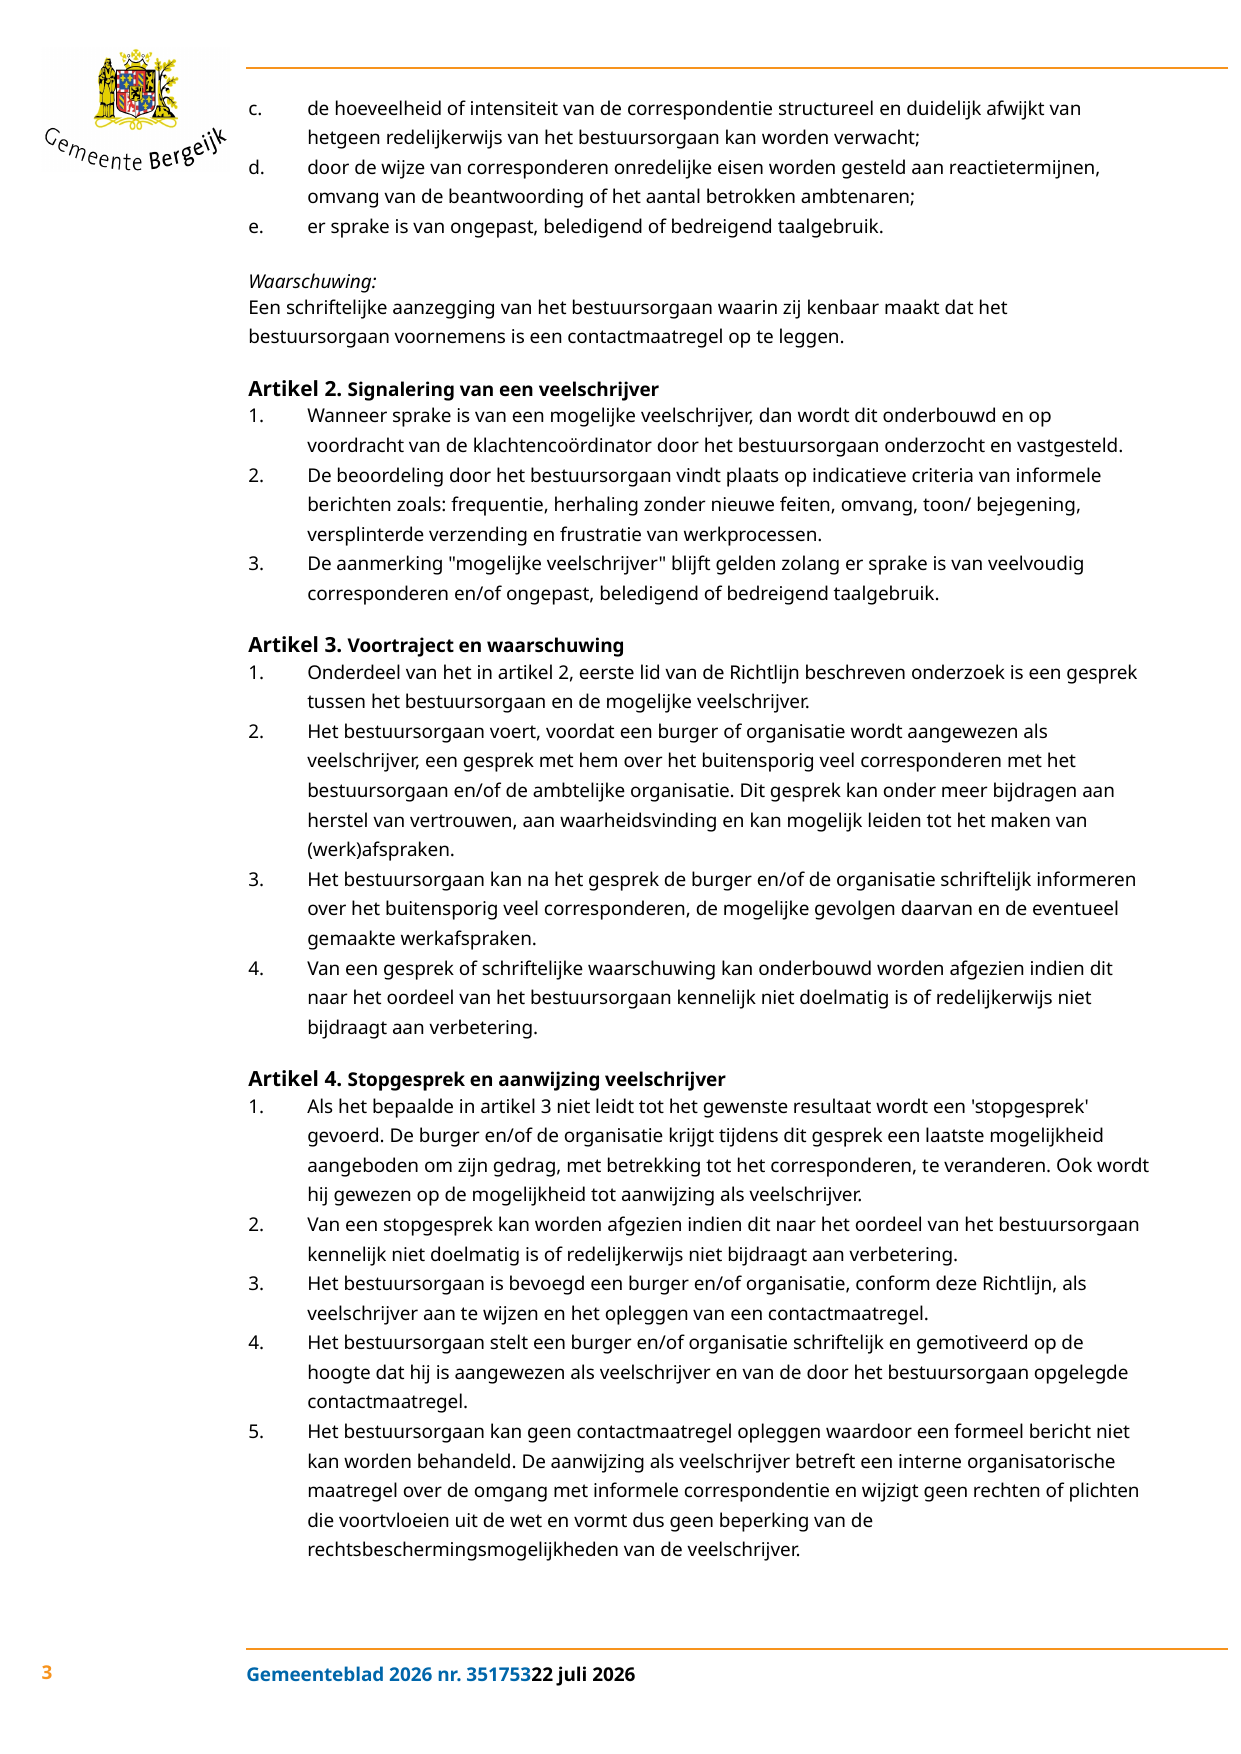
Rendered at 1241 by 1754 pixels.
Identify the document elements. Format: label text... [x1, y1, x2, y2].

picture [41, 47, 231, 172]
list Van een stopgesprek kan worden afgezien indien dit naar het oordeel van het bestuursorgaan kennelijk niet doelmatig is of redelijkerwijs niet bijdraagt aan verbetering. [248, 1211, 1152, 1266]
text Artikel 4. Stopgesprek en aanwijzing veelschrijver [248, 1064, 1152, 1093]
list De aanmerking "mogelijke veelschrijver" blijft gelden zolang er sprake is van veelvoudig corresponderen en/of ongepast, beledigend of bedreigend taalgebruik. [248, 551, 1152, 606]
list Het bestuursorgaan kan na het gesprek de burger en/of de organisatie schriftelijk informeren over het buitensporig veel corresponderen, de mogelijke gevolgen daarvan en de eventueel gemaakte werkafspraken. [248, 866, 1152, 951]
list Het bestuursorgaan stelt een burger en/of organisatie schriftelijk en gemotiveerd op de hoogte dat hij is aangewezen als veelschrijver en van de door het bestuursorgaan opgelegde contactmaatregel. [248, 1329, 1152, 1414]
list Van een gesprek of schriftelijke waarschuwing kan onderbouwd worden afgezien indien dit naar het oordeel van het bestuursorgaan kennelijk niet doelmatig is of redelijkerwijs niet bijdraagt aan verbetering. [248, 955, 1152, 1040]
list Als het bepaalde in artikel 3 niet leidt tot het gewenste resultaat wordt een 'stopgesprek' gevoerd. De burger en/of de organisatie krijgt tijdens dit gesprek een laatste mogelijkheid aangeboden om zijn gedrag, met betrekking tot het corresponderen, te veranderen. Ook wordt hij gewezen op de mogelijkheid tot aanwijzing als veelschrijver. [248, 1093, 1152, 1207]
text Waarschuwing: [248, 268, 1152, 294]
list Wanneer sprake is van een mogelijke veelschrijver, dan wordt dit onderbouwd en op voordracht van de klachtencoördinator door het bestuursorgaan onderzocht en vastgesteld. [248, 403, 1152, 458]
text Artikel 3. Voortraject en waarschuwing [248, 631, 1152, 659]
list Het bestuursorgaan kan geen contactmaatregel opleggen waardoor een formeel bericht niet kan worden behandeld. De aanwijzing als veelschrijver betreft een interne organisatorische maatregel over de omgang met informele correspondentie en wijzigt geen rechten of plichten die voortvloeien uit de wet en vormt dus geen beperking van de rechtsbeschermingsmogelijkheden van de veelschrijver. [248, 1418, 1152, 1562]
list De beoordeling door het bestuursorgaan vindt plaats op indicatieve criteria van informele berichten zoals: frequentie, herhaling zonder nieuwe feiten, omvang, toon/ bejegening, versplinterde verzending en frustratie van werkprocessen. [248, 462, 1152, 547]
list Het bestuursorgaan is bevoegd een burger en/of organisatie, conform deze Richtlijn, als veelschrijver aan te wijzen en het opleggen van een contactmaatregel. [248, 1270, 1152, 1326]
list er sprake is van ongepast, beledigend of bedreigend taalgebruik. [248, 213, 1152, 239]
list Het bestuursorgaan voert, voordat een burger of organisatie wordt aangewezen als veelschrijver, een gesprek met hem over het buitensporig veel corresponderen met het bestuursorgaan en/of de ambtelijke organisatie. Dit gesprek kan onder meer bijdragen aan herstel van vertrouwen, aan waarheidsvinding en kan mogelijk leiden tot het maken van (werk)afspraken. [248, 718, 1152, 862]
list Onderdeel van het in artikel 2, eerste lid van de Richtlijn beschreven onderzoek is een gesprek tussen het bestuursorgaan en de mogelijke veelschrijver. [248, 659, 1152, 714]
text Artikel 2. Signalering van een veelschrijver [248, 374, 1152, 403]
list door de wijze van corresponderen onredelijke eisen worden gesteld aan reactietermijnen, omvang van de beantwoording of het aantal betrokken ambtenaren; [248, 154, 1152, 209]
text Een schriftelijke aanzegging van het bestuursorgaan waarin zij kenbaar maakt dat het bestuursorgaan voornemens is een contactmaatregel op te leggen. [248, 294, 1152, 349]
list de hoeveelheid of intensiteit van de correspondentie structureel en duidelijk afwijkt van hetgeen redelijkerwijs van het bestuursorgaan kan worden verwacht; [248, 95, 1152, 150]
